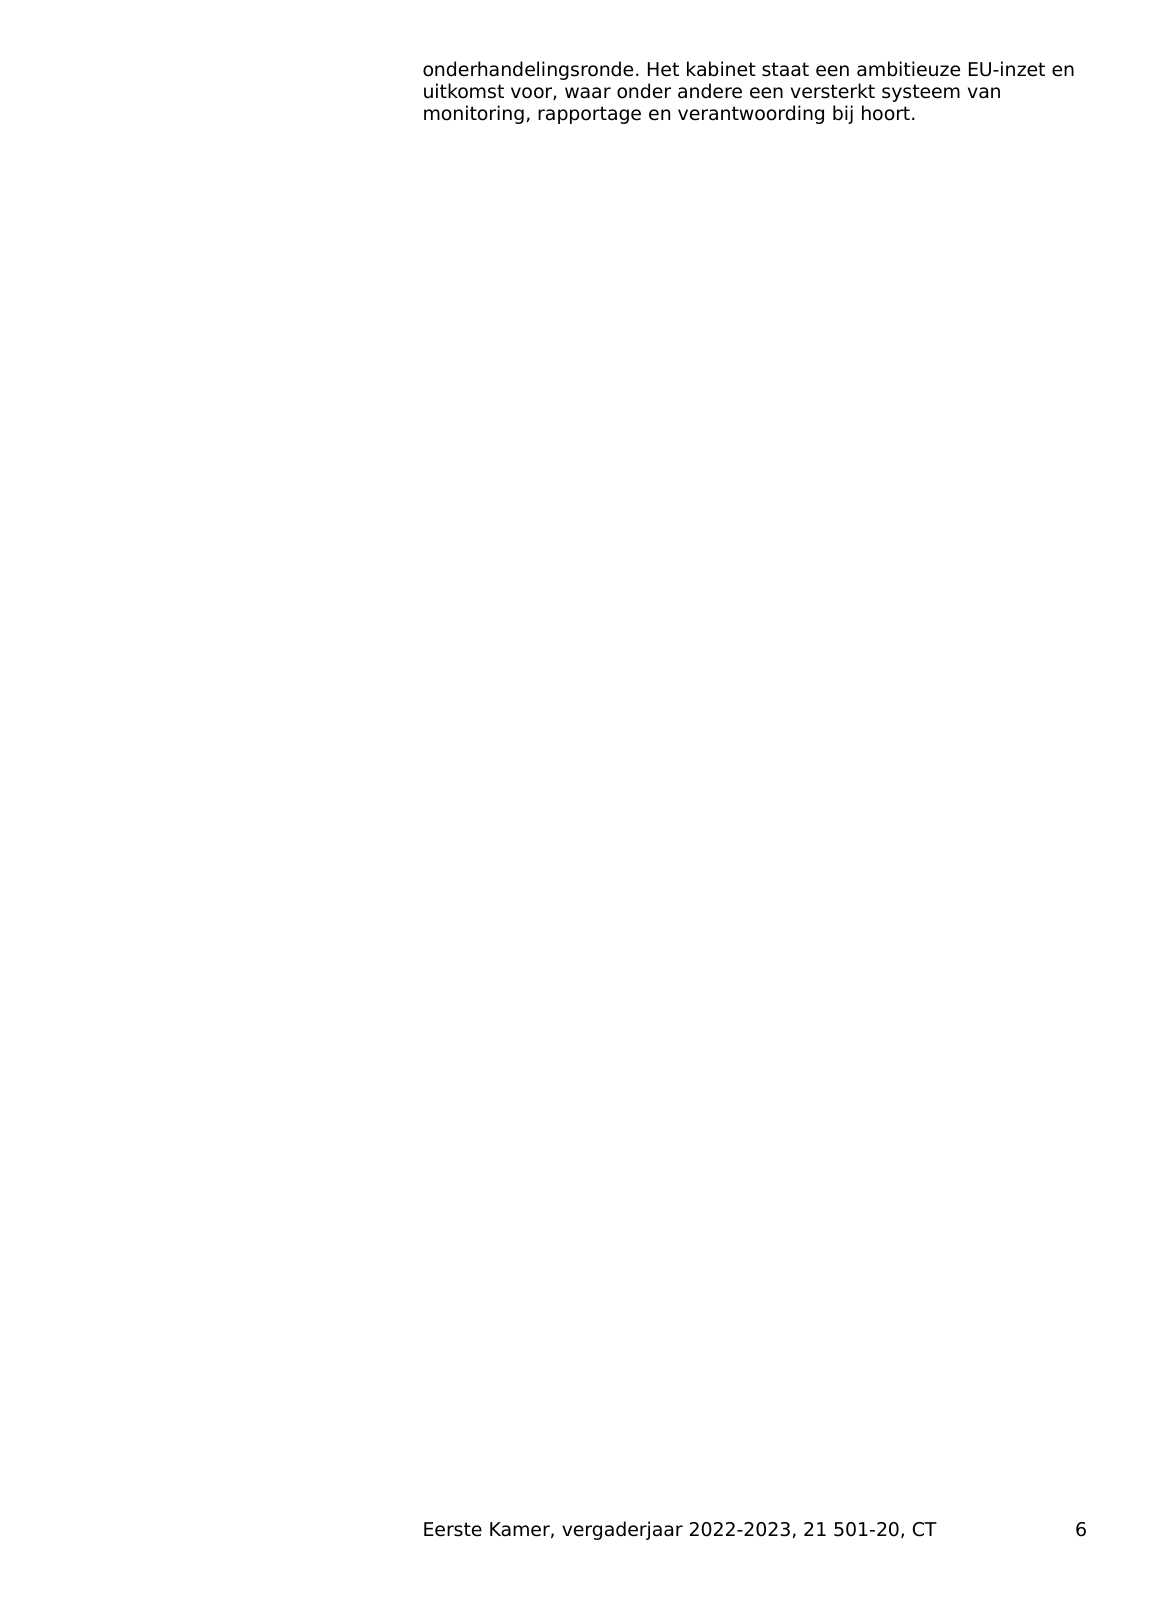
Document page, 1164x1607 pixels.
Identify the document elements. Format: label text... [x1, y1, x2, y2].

text onderhandelingsronde. Het kabinet staat een ambitieuze EU-inzet en uitkomst voor, waar onder andere een versterkt systeem van monitoring, rapportage en verantwoording bij hoort. [422, 59, 1087, 125]
